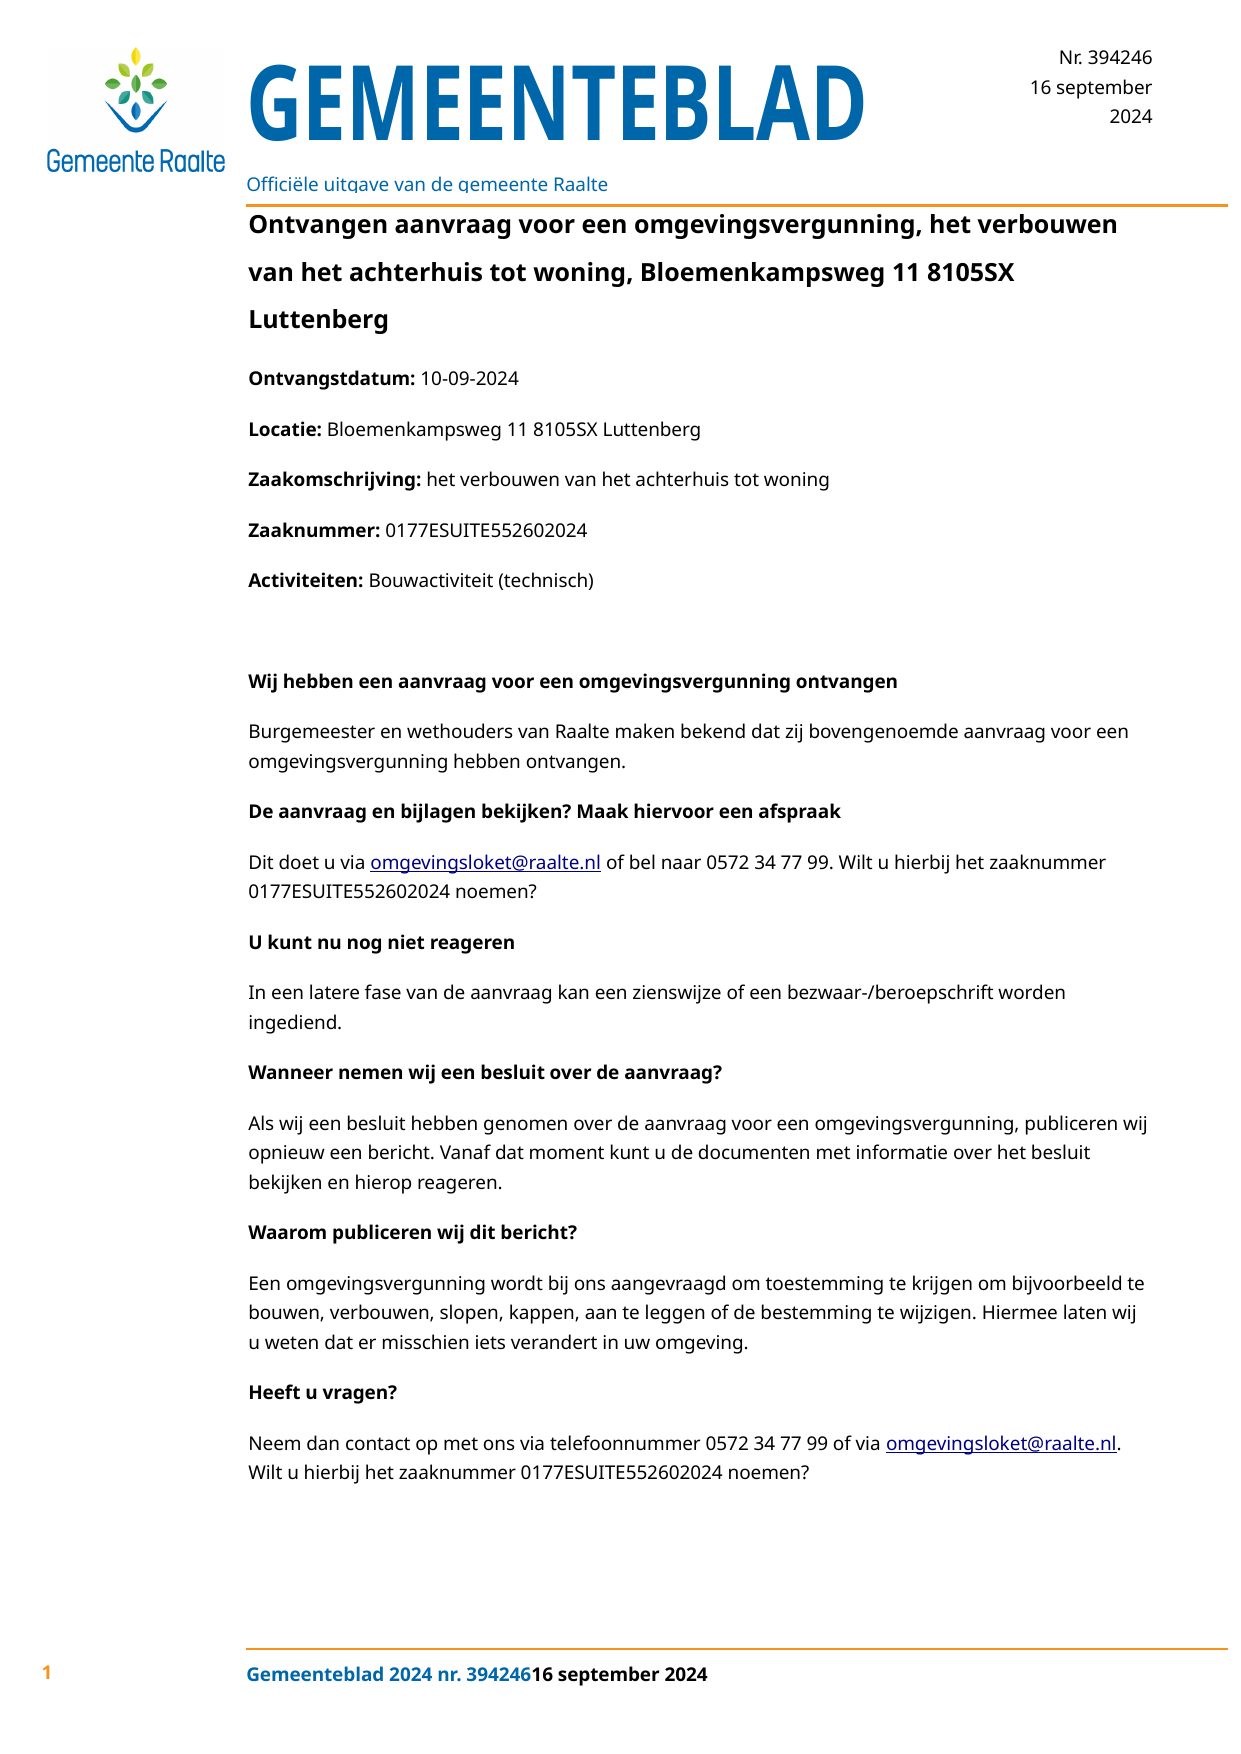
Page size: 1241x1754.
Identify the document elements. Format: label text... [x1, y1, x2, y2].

text De aanvraag en bijlagen bekijken? Maak hiervoor een afspraak [248, 798, 1152, 824]
text Ontvangen aanvraag voor een omgevingsvergunning, het verbouwen van het achterhuis tot woning, Bloemenkampsweg 11 8105SX Luttenberg [248, 207, 1152, 336]
text Wanneer nemen wij een besluit over de aanvraag? [248, 1059, 1152, 1085]
text Als wij een besluit hebben genomen over de aanvraag voor een omgevingsvergunning, publiceren wij opnieuw een bericht. Vanaf dat moment kunt u de documenten met informatie over het besluit bekijken en hierop reageren. [248, 1110, 1152, 1194]
text Dit doet u via omgevingsloket@raalte.nl of bel naar 0572 34 77 99. Wilt u hierbij het zaaknummer 0177ESUITE552602024 noemen? [248, 849, 1152, 904]
text Een omgevingsvergunning wordt bij ons aangevraagd om toestemming te krijgen om bijvoorbeeld te bouwen, verbouwen, slopen, kappen, aan te leggen of de bestemming te wijzigen. Hiermee laten wij u weten dat er misschien iets verandert in uw omgeving. [248, 1270, 1152, 1354]
text U kunt nu nog niet reageren [248, 929, 1152, 954]
text Ontvangstdatum: 10-09-2024 [248, 366, 1152, 391]
text Waarom publiceren wij dit bericht? [248, 1219, 1152, 1245]
text Activiteiten: Bouwactiviteit (technisch) [248, 567, 1152, 593]
text Heeft u vragen? [248, 1379, 1152, 1405]
text Wij hebben een aanvraag voor een omgevingsvergunning ontvangen [248, 668, 1152, 694]
text Locatie: Bloemenkampsweg 11 8105SX Luttenberg [248, 416, 1152, 442]
text Zaakomschrijving: het verbouwen van het achterhuis tot woning [248, 466, 1152, 492]
text Burgemeester en wethouders van Raalte maken bekend dat zij bovengenoemde aanvraag voor een omgevingsvergunning hebben ontvangen. [248, 718, 1152, 774]
text Neem dan contact op met ons via telefoonnummer 0572 34 77 99 of via omgevingsloket@raalte.nl. Wilt u hierbij het zaaknummer 0177ESUITE552602024 noemen? [248, 1430, 1152, 1485]
text In een latere fase van de aanvraag kan een zienswijze of een bezwaar-/beroepschrift worden ingediend. [248, 979, 1152, 1034]
picture [41, 47, 231, 172]
text Zaaknummer: 0177ESUITE552602024 [248, 517, 1152, 542]
